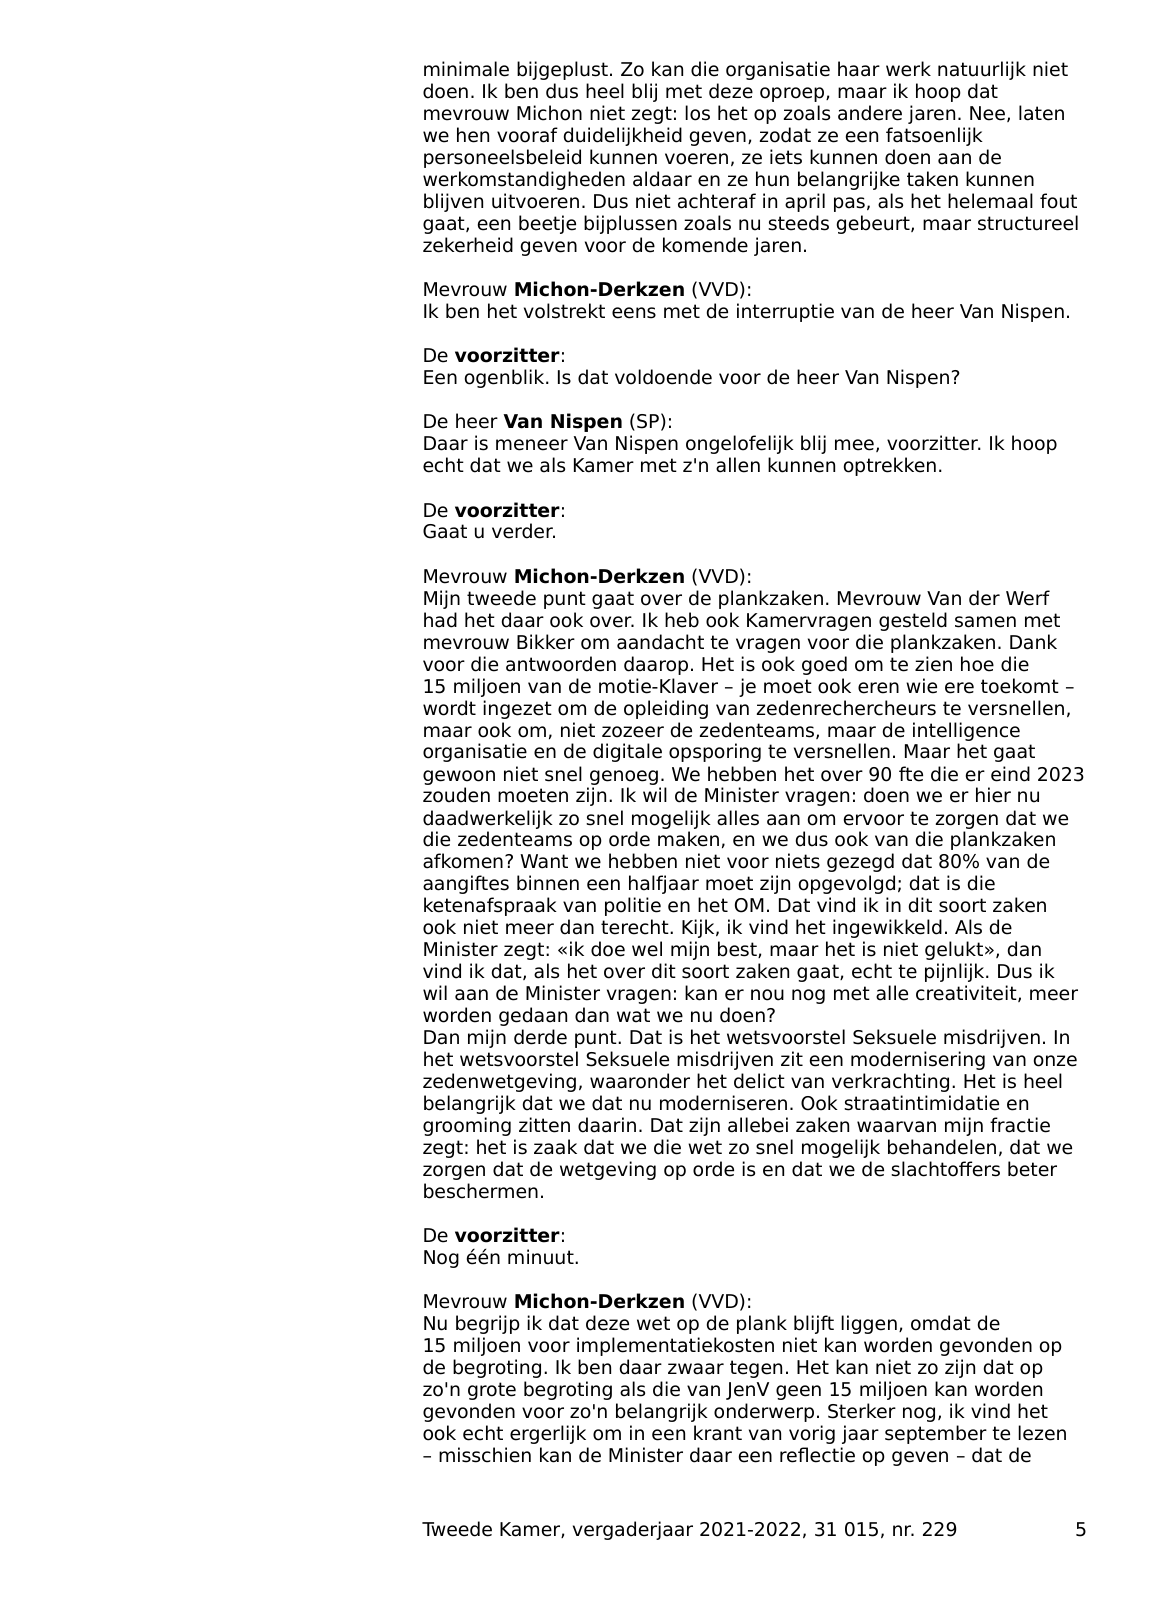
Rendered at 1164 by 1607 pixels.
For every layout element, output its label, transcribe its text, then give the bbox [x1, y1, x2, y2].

text De voorzitter: [422, 499, 1087, 521]
text De voorzitter: [422, 1225, 1087, 1247]
text Dan mijn derde punt. Dat is het wetsvoorstel Seksuele misdrijven. In het wetsvoorstel Seksuele misdrijven zit een modernisering van onze zedenwetgeving, waaronder het delict van verkrachting. Het is heel belangrijk dat we dat nu moderniseren. Ook straatintimidatie en grooming zitten daarin. Dat zijn allebei zaken waarvan mijn fractie zegt: het is zaak dat we die wet zo snel mogelijk behandelen, dat we zorgen dat de wetgeving op orde is en dat we de slachtoffers beter beschermen. [422, 1027, 1087, 1203]
text Mevrouw Michon-Derkzen (VVD): [422, 1291, 1087, 1313]
text Daar is meneer Van Nispen ongelofelijk blij mee, voorzitter. Ik hoop echt dat we als Kamer met z'n allen kunnen optrekken. [422, 433, 1087, 477]
text Gaat u verder. [422, 521, 1087, 543]
text Mevrouw Michon-Derkzen (VVD): [422, 566, 1087, 588]
text minimale bijgeplust. Zo kan die organisatie haar werk natuurlijk niet doen. Ik ben dus heel blij met deze oproep, maar ik hoop dat mevrouw Michon niet zegt: los het op zoals andere jaren. Nee, laten we hen vooraf duidelijkheid geven, zodat ze een fatsoenlijk personeelsbeleid kunnen voeren, ze iets kunnen doen aan de werkomstandigheden aldaar en ze hun belangrijke taken kunnen blijven uitvoeren. Dus niet achteraf in april pas, als het helemaal fout gaat, een beetje bijplussen zoals nu steeds gebeurt, maar structureel zekerheid geven voor de komende jaren. [422, 59, 1087, 257]
text Ik ben het volstrekt eens met de interruptie van de heer Van Nispen. [422, 301, 1087, 323]
text Een ogenblik. Is dat voldoende voor de heer Van Nispen? [422, 367, 1087, 389]
text Nog één minuut. [422, 1247, 1087, 1269]
text Mijn tweede punt gaat over de plankzaken. Mevrouw Van der Werf had het daar ook over. Ik heb ook Kamervragen gesteld samen met mevrouw Bikker om aandacht te vragen voor die plankzaken. Dank voor die antwoorden daarop. Het is ook goed om te zien hoe die 15 miljoen van de motie-Klaver – je moet ook eren wie ere toekomt – wordt ingezet om de opleiding van zedenrechercheurs te versnellen, maar ook om, niet zozeer de zedenteams, maar de intelligence organisatie en de digitale opsporing te versnellen. Maar het gaat gewoon niet snel genoeg. We hebben het over 90 fte die er eind 2023 zouden moeten zijn. Ik wil de Minister vragen: doen we er hier nu daadwerkelijk zo snel mogelijk alles aan om ervoor te zorgen dat we die zedenteams op orde maken, en we dus ook van die plankzaken afkomen? Want we hebben niet voor niets gezegd dat 80% van de aangiftes binnen een halfjaar moet zijn opgevolgd; dat is die ketenafspraak van politie en het OM. Dat vind ik in dit soort zaken ook niet meer dan terecht. Kijk, ik vind het ingewikkeld. Als de Minister zegt: «ik doe wel mijn best, maar het is niet gelukt», dan vind ik dat, als het over dit soort zaken gaat, echt te pijnlijk. Dus ik wil aan de Minister vragen: kan er nou nog met alle creativiteit, meer worden gedaan dan wat we nu doen? [422, 588, 1087, 1027]
text De heer Van Nispen (SP): [422, 411, 1087, 433]
text De voorzitter: [422, 345, 1087, 367]
text Mevrouw Michon-Derkzen (VVD): [422, 279, 1087, 301]
text Nu begrijp ik dat deze wet op de plank blijft liggen, omdat de 15 miljoen voor implementatiekosten niet kan worden gevonden op de begroting. Ik ben daar zwaar tegen. Het kan niet zo zijn dat op zo'n grote begroting als die van JenV geen 15 miljoen kan worden gevonden voor zo'n belangrijk onderwerp. Sterker nog, ik vind het ook echt ergerlijk om in een krant van vorig jaar september te lezen – misschien kan de Minister daar een reflectie op geven – dat de [422, 1313, 1087, 1467]
